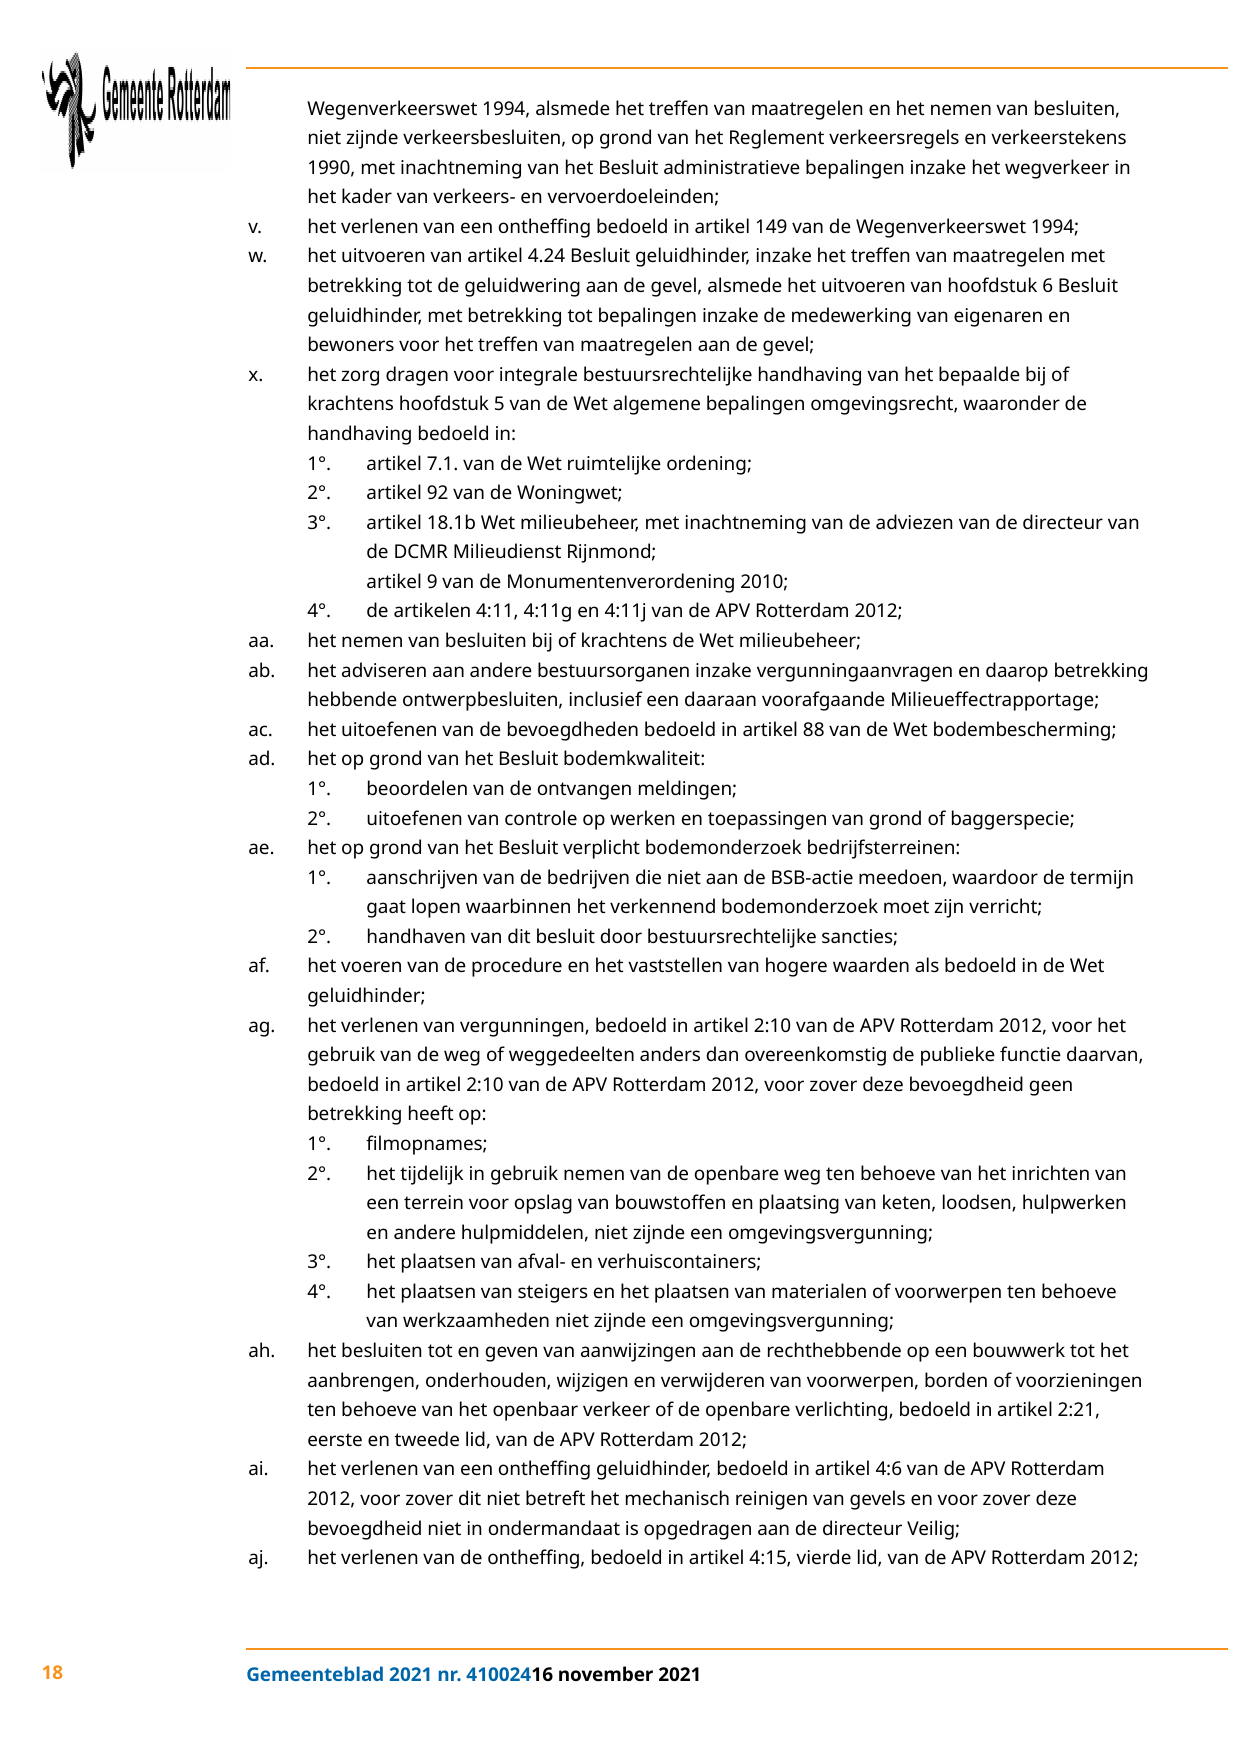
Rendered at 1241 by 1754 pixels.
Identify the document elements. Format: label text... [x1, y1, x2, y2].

list het verlenen van een ontheffing bedoeld in artikel 149 van de Wegenverkeerswet 1994; [248, 213, 1152, 239]
list het uitoefenen van de bevoegdheden bedoeld in artikel 88 van de Wet bodembescherming; [248, 716, 1152, 742]
list artikel 18.1b Wet milieubeheer, met inachtneming van de adviezen van de directeur van de DCMR Milieudienst Rijnmond; [307, 509, 1152, 564]
list het nemen van besluiten bij of krachtens de Wet milieubeheer; [248, 627, 1152, 653]
list het voeren van de procedure en het vaststellen van hogere waarden als bedoeld in de Wet geluidhinder; [248, 953, 1152, 1008]
list filmopnames; [307, 1130, 1152, 1156]
list artikel 9 van de Monumentenverordening 2010; [307, 568, 1152, 594]
list artikel 92 van de Woningwet; [307, 479, 1152, 505]
list het op grond van het Besluit bodemkwaliteit: [248, 746, 1152, 771]
list het zorg dragen voor integrale bestuursrechtelijke handhaving van het bepaalde bij of krachtens hoofdstuk 5 van de Wet algemene bepalingen omgevingsrecht, waaronder de handhaving bedoeld in: [248, 361, 1152, 446]
list het plaatsen van afval- en verhuiscontainers; [307, 1248, 1152, 1274]
list beoordelen van de ontvangen meldingen; [307, 775, 1152, 801]
list het plaatsen van steigers en het plaatsen van materialen of voorwerpen ten behoeve van werkzaamheden niet zijnde een omgevingsvergunning; [307, 1278, 1152, 1333]
list het uitvoeren van artikel 4.24 Besluit geluidhinder, inzake het treffen van maatregelen met betrekking tot de geluidwering aan de gevel, alsmede het uitvoeren van hoofdstuk 6 Besluit geluidhinder, met betrekking tot bepalingen inzake de medewerking van eigenaren en bewoners voor het treffen van maatregelen aan de gevel; [248, 243, 1152, 357]
list uitoefenen van controle op werken en toepassingen van grond of baggerspecie; [307, 805, 1152, 831]
list het besluiten tot en geven van aanwijzingen aan de rechthebbende op een bouwwerk tot het aanbrengen, onderhouden, wijzigen en verwijderen van voorwerpen, borden of voorzieningen ten behoeve van het openbaar verkeer of de openbare verlichting, bedoeld in artikel 2:21, eerste en tweede lid, van de APV Rotterdam 2012; [248, 1337, 1152, 1452]
list aanschrijven van de bedrijven die niet aan de BSB-actie meedoen, waardoor de termijn gaat lopen waarbinnen het verkennend bodemonderzoek moet zijn verricht; [307, 864, 1152, 919]
list het verlenen van vergunningen, bedoeld in artikel 2:10 van de APV Rotterdam 2012, voor het gebruik van de weg of weggedeelten anders dan overeenkomstig de publieke functie daarvan, bedoeld in artikel 2:10 van de APV Rotterdam 2012, voor zover deze bevoegdheid geen betrekking heeft op: [248, 1012, 1152, 1126]
list het tijdelijk in gebruik nemen van de openbare weg ten behoeve van het inrichten van een terrein voor opslag van bouwstoffen en plaatsing van keten, loodsen, hulpwerken en andere hulpmiddelen, niet zijnde een omgevingsvergunning; [307, 1160, 1152, 1245]
list Wegenverkeerswet 1994, alsmede het treffen van maatregelen en het nemen van besluiten, niet zijnde verkeersbesluiten, op grond van het Reglement verkeersregels en verkeerstekens 1990, met inachtneming van het Besluit administratieve bepalingen inzake het wegverkeer in het kader van verkeers- en vervoerdoeleinden; [248, 95, 1152, 209]
list het adviseren aan andere bestuursorganen inzake vergunningaanvragen en daarop betrekking hebbende ontwerpbesluiten, inclusief een daaraan voorafgaande Milieueffectrapportage; [248, 657, 1152, 712]
list het verlenen van de ontheffing, bedoeld in artikel 4:15, vierde lid, van de APV Rotterdam 2012; [248, 1544, 1152, 1570]
picture [41, 47, 231, 172]
list het op grond van het Besluit verplicht bodemonderzoek bedrijfsterreinen: [248, 834, 1152, 860]
list handhaven van dit besluit door bestuursrechtelijke sancties; [307, 923, 1152, 949]
list artikel 7.1. van de Wet ruimtelijke ordening; [307, 450, 1152, 476]
list het verlenen van een ontheffing geluidhinder, bedoeld in artikel 4:6 van de APV Rotterdam 2012, voor zover dit niet betreft het mechanisch reinigen van gevels en voor zover deze bevoegdheid niet in ondermandaat is opgedragen aan de directeur Veilig; [248, 1456, 1152, 1541]
list de artikelen 4:11, 4:11g en 4:11j van de APV Rotterdam 2012; [307, 598, 1152, 623]
